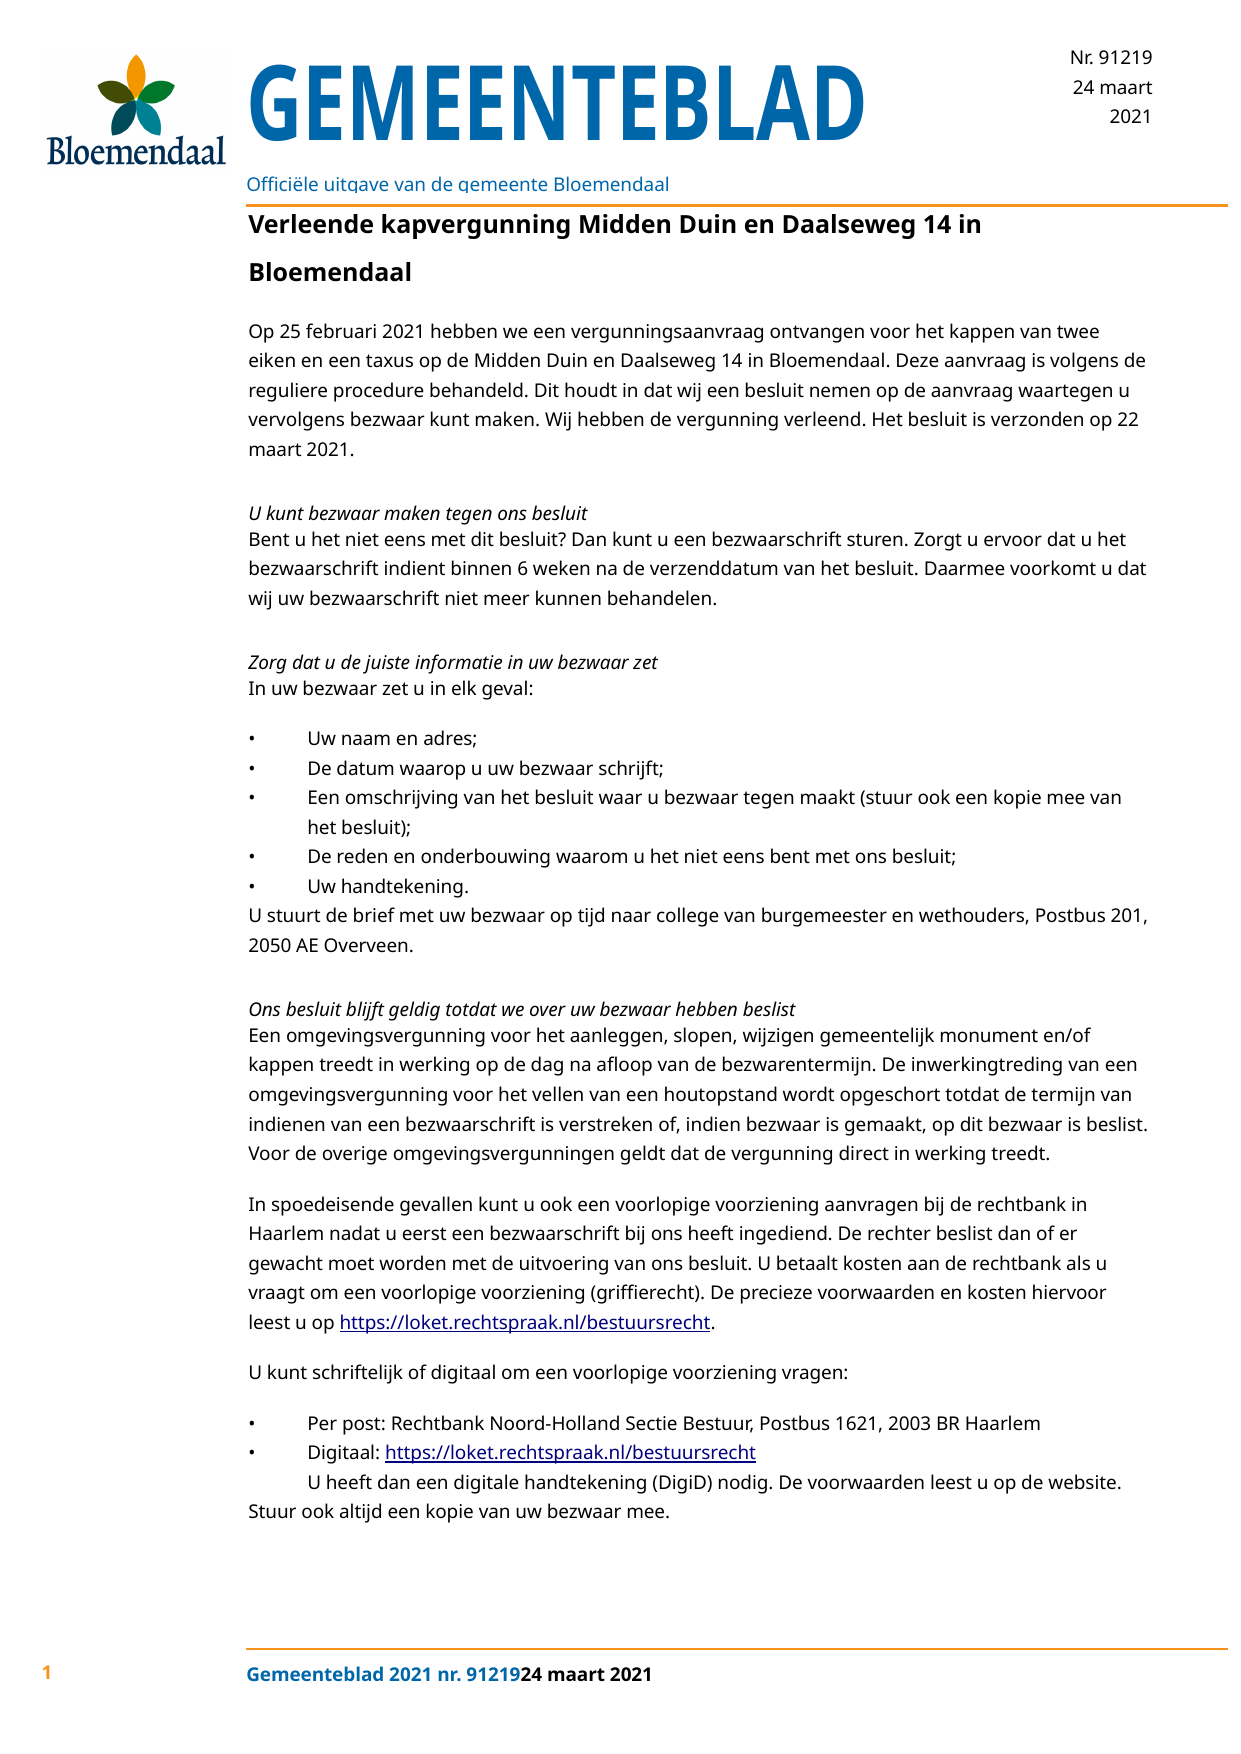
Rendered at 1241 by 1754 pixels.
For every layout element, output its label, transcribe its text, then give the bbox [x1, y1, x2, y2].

list Uw naam en adres; [248, 725, 1152, 751]
text Een omgevingsvergunning voor het aanleggen, slopen, wijzigen gemeentelijk monument en/of kappen treedt in werking op de dag na afloop van de bezwarentermijn. De inwerkingtreding van een omgevingsvergunning voor het vellen van een houtopstand wordt opgeschort totdat de termijn van indienen van een bezwaarschrift is verstreken of, indien bezwaar is gemaakt, op dit bezwaar is beslist. Voor de overige omgevingsvergunningen geldt dat de vergunning direct in werking treedt. [248, 1022, 1152, 1166]
text U kunt schriftelijk of digitaal om een voorlopige voorziening vragen: [248, 1359, 1152, 1385]
list U heeft dan een digitale handtekening (DigiD) nodig. De voorwaarden leest u op de website. [248, 1469, 1152, 1495]
picture [41, 47, 231, 172]
text Ons besluit blijft geldig totdat we over uw bezwaar hebben beslist [248, 996, 1152, 1022]
list Digitaal: https://loket.rechtspraak.nl/bestuursrecht [248, 1439, 1152, 1465]
list De reden en onderbouwing waarom u het niet eens bent met ons besluit; [248, 843, 1152, 869]
list Uw handtekening. [248, 873, 1152, 899]
text U stuurt de brief met uw bezwaar op tijd naar college van burgemeester en wethouders, Postbus 201, 2050 AE Overveen. [248, 903, 1152, 958]
text Op 25 februari 2021 hebben we een vergunningsaanvraag ontvangen voor het kappen van twee eiken en een taxus op de Midden Duin en Daalseweg 14 in Bloemendaal. Deze aanvraag is volgens de reguliere procedure behandeld. Dit houdt in dat wij een besluit nemen op de aanvraag waartegen u vervolgens bezwaar kunt maken. Wij hebben de vergunning verleend. Het besluit is verzonden op 22 maart 2021. [248, 318, 1152, 462]
list Per post: Rechtbank Noord-Holland Sectie Bestuur, Postbus 1621, 2003 BR Haarlem [248, 1410, 1152, 1436]
list Een omschrijving van het besluit waar u bezwaar tegen maakt (stuur ook een kopie mee van het besluit); [248, 784, 1152, 840]
list De datum waarop u uw bezwaar schrijft; [248, 755, 1152, 781]
text Verleende kapvergunning Midden Duin en Daalseweg 14 in Bloemendaal [248, 207, 1152, 288]
text In uw bezwaar zet u in elk geval: [248, 675, 1152, 701]
text In spoedeisende gevallen kunt u ook een voorlopige voorziening aanvragen bij de rechtbank in Haarlem nadat u eerst een bezwaarschrift bij ons heeft ingediend. De rechter beslist dan of er gewacht moet worden met de uitvoering van ons besluit. U betaalt kosten aan de rechtbank als u vraagt om een voorlopige voorziening (griffierecht). De precieze voorwaarden en kosten hiervoor leest u op https://loket.rechtspraak.nl/bestuursrecht. [248, 1191, 1152, 1335]
text Stuur ook altijd een kopie van uw bezwaar mee. [248, 1499, 1152, 1524]
text Bent u het niet eens met dit besluit? Dan kunt u een bezwaarschrift sturen. Zorgt u ervoor dat u het bezwaarschrift indient binnen 6 weken na de verzenddatum van het besluit. Daarmee voorkomt u dat wij uw bezwaarschrift niet meer kunnen behandelen. [248, 526, 1152, 611]
text Zorg dat u de juiste informatie in uw bezwaar zet [248, 649, 1152, 675]
text U kunt bezwaar maken tegen ons besluit [248, 500, 1152, 526]
